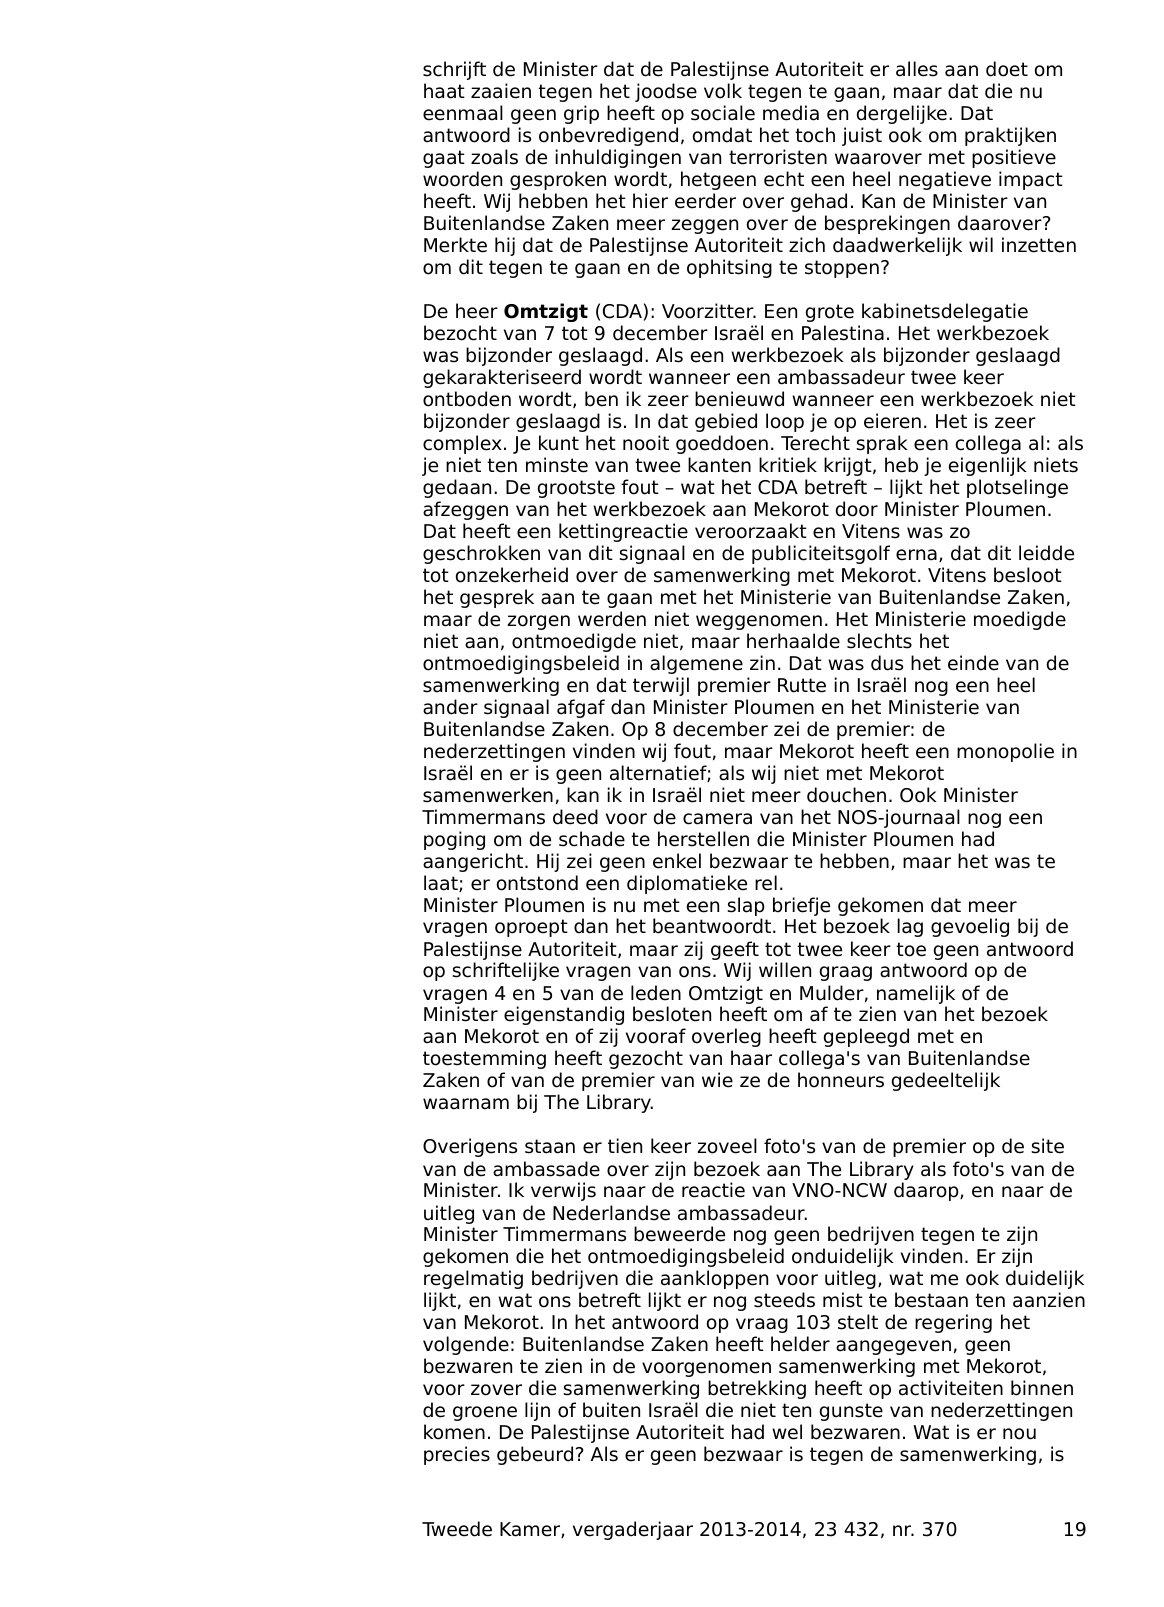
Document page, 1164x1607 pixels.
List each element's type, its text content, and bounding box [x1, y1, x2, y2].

text Minister Timmermans beweerde nog geen bedrijven tegen te zijn gekomen die het ontmoedigingsbeleid onduidelijk vinden. Er zijn regelmatig bedrijven die aankloppen voor uitleg, wat me ook duidelijk lijkt, en wat ons betreft lijkt er nog steeds mist te bestaan ten aanzien van Mekorot. In het antwoord op vraag 103 stelt de regering het volgende: Buitenlandse Zaken heeft helder aangegeven, geen bezwaren te zien in de voorgenomen samenwerking met Mekorot, voor zover die samenwerking betrekking heeft op activiteiten binnen de groene lijn of buiten Israël die niet ten gunste van nederzettingen komen. De Palestijnse Autoriteit had wel bezwaren. Wat is er nou precies gebeurd? Als er geen bezwaar is tegen de samenwerking, is [422, 1224, 1087, 1466]
text Overigens staan er tien keer zoveel foto's van de premier op de site van de ambassade over zijn bezoek aan The Library als foto's van de Minister. Ik verwijs naar de reactie van VNO-NCW daarop, en naar de uitleg van de Nederlandse ambassadeur. [422, 1136, 1087, 1224]
text De heer Omtzigt (CDA): Voorzitter. Een grote kabinetsdelegatie bezocht van 7 tot 9 december Israël en Palestina. Het werkbezoek was bijzonder geslaagd. Als een werkbezoek als bijzonder geslaagd gekarakteriseerd wordt wanneer een ambassadeur twee keer ontboden wordt, ben ik zeer benieuwd wanneer een werkbezoek niet bijzonder geslaagd is. In dat gebied loop je op eieren. Het is zeer complex. Je kunt het nooit goeddoen. Terecht sprak een collega al: als je niet ten minste van twee kanten kritiek krijgt, heb je eigenlijk niets gedaan. De grootste fout – wat het CDA betreft – lijkt het plotselinge afzeggen van het werkbezoek aan Mekorot door Minister Ploumen. Dat heeft een kettingreactie veroorzaakt en Vitens was zo geschrokken van dit signaal en de publiciteitsgolf erna, dat dit leidde tot onzekerheid over de samenwerking met Mekorot. Vitens besloot het gesprek aan te gaan met het Ministerie van Buitenlandse Zaken, maar de zorgen werden niet weggenomen. Het Ministerie moedigde niet aan, ontmoedigde niet, maar herhaalde slechts het ontmoedigingsbeleid in algemene zin. Dat was dus het einde van de samenwerking en dat terwijl premier Rutte in Israël nog een heel ander signaal afgaf dan Minister Ploumen en het Ministerie van Buitenlandse Zaken. Op 8 december zei de premier: de nederzettingen vinden wij fout, maar Mekorot heeft een monopolie in Israël en er is geen alternatief; als wij niet met Mekorot samenwerken, kan ik in Israël niet meer douchen. Ook Minister Timmermans deed voor de camera van het NOS-journaal nog een poging om de schade te herstellen die Minister Ploumen had aangericht. Hij zei geen enkel bezwaar te hebben, maar het was te laat; er ontstond een diplomatieke rel. [422, 301, 1087, 894]
text Minister Ploumen is nu met een slap briefje gekomen dat meer vragen oproept dan het beantwoordt. Het bezoek lag gevoelig bij de Palestijnse Autoriteit, maar zij geeft tot twee keer toe geen antwoord op schriftelijke vragen van ons. Wij willen graag antwoord op de vragen 4 en 5 van de leden Omtzigt en Mulder, namelijk of de Minister eigenstandig besloten heeft om af te zien van het bezoek aan Mekorot en of zij vooraf overleg heeft gepleegd met en toestemming heeft gezocht van haar collega's van Buitenlandse Zaken of van de premier van wie ze de honneurs gedeeltelijk waarnam bij The Library. [422, 894, 1087, 1114]
text schrijft de Minister dat de Palestijnse Autoriteit er alles aan doet om haat zaaien tegen het joodse volk tegen te gaan, maar dat die nu eenmaal geen grip heeft op sociale media en dergelijke. Dat antwoord is onbevredigend, omdat het toch juist ook om praktijken gaat zoals de inhuldigingen van terroristen waarover met positieve woorden gesproken wordt, hetgeen echt een heel negatieve impact heeft. Wij hebben het hier eerder over gehad. Kan de Minister van Buitenlandse Zaken meer zeggen over de besprekingen daarover? Merkte hij dat de Palestijnse Autoriteit zich daadwerkelijk wil inzetten om dit tegen te gaan en de ophitsing te stoppen? [422, 59, 1087, 279]
